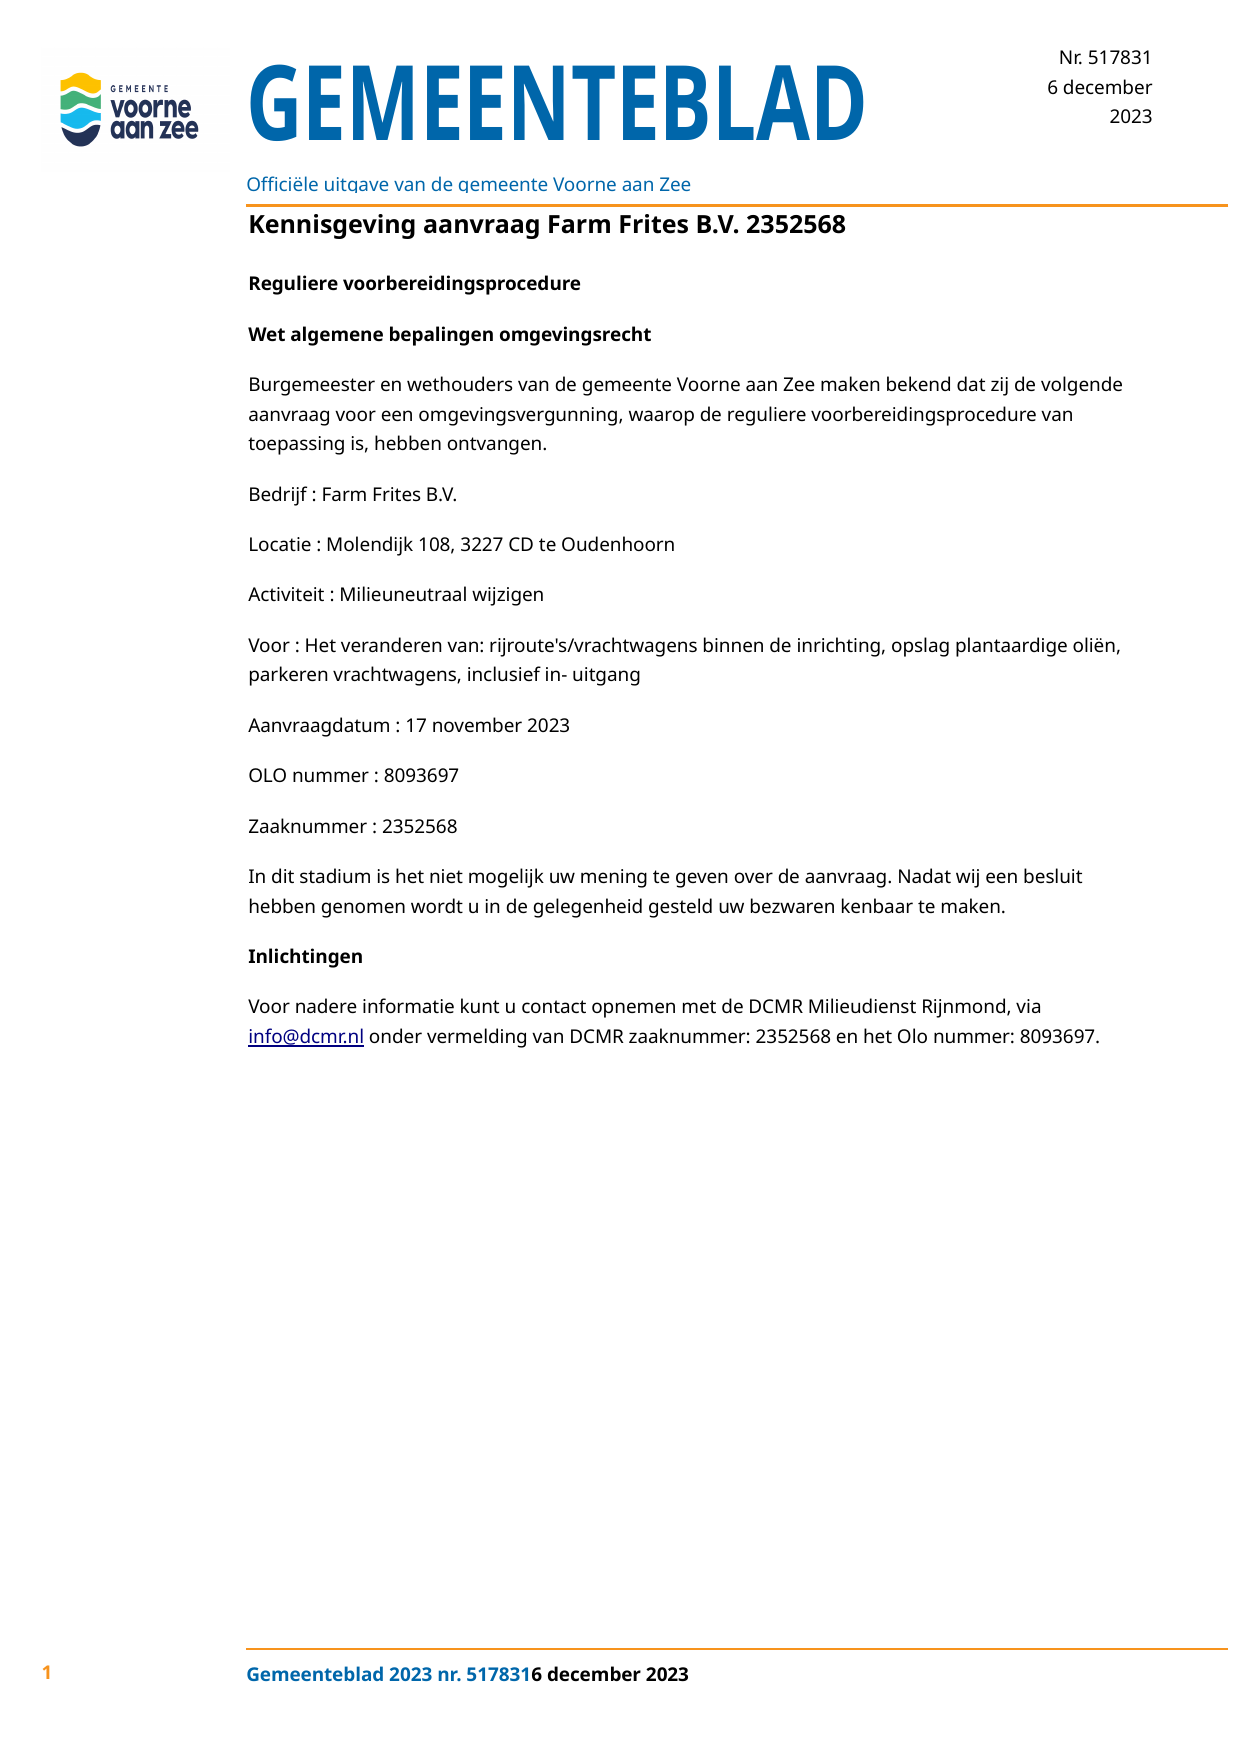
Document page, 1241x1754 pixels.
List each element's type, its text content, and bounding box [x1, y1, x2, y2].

text Aanvraagdatum : 17 november 2023 [248, 712, 1152, 738]
text Bedrijf : Farm Frites B.V. [248, 481, 1152, 506]
text Burgemeester en wethouders van de gemeente Voorne aan Zee maken bekend dat zij de volgende aanvraag voor een omgevingsvergunning, waarop de reguliere voorbereidingsprocedure van toepassing is, hebben ontvangen. [248, 371, 1152, 456]
text Voor nadere informatie kunt u contact opnemen met de DCMR Milieudienst Rijnmond, via info@dcmr.nl onder vermelding van DCMR zaaknummer: 2352568 en het Olo nummer: 8093697. [248, 994, 1152, 1049]
text Zaaknummer : 2352568 [248, 813, 1152, 838]
text Kennisgeving aanvraag Farm Frites B.V. 2352568 [248, 207, 1152, 241]
text Voor : Het veranderen van: rijroute's/vrachtwagens binnen de inrichting, opslag plantaardige oliën, parkeren vrachtwagens, inclusief in- uitgang [248, 632, 1152, 687]
text Reguliere voorbereidingsprocedure [248, 270, 1152, 296]
text Locatie : Molendijk 108, 3227 CD te Oudenhoorn [248, 531, 1152, 557]
text Inlichtingen [248, 943, 1152, 969]
text Activiteit : Milieuneutraal wijzigen [248, 582, 1152, 607]
text Wet algemene bepalingen omgevingsrecht [248, 321, 1152, 346]
text OLO nummer : 8093697 [248, 762, 1152, 788]
picture [41, 47, 231, 172]
text In dit stadium is het niet mogelijk uw mening te geven over de aanvraag. Nadat wij een besluit hebben genomen wordt u in de gelegenheid gesteld uw bezwaren kenbaar te maken. [248, 863, 1152, 918]
